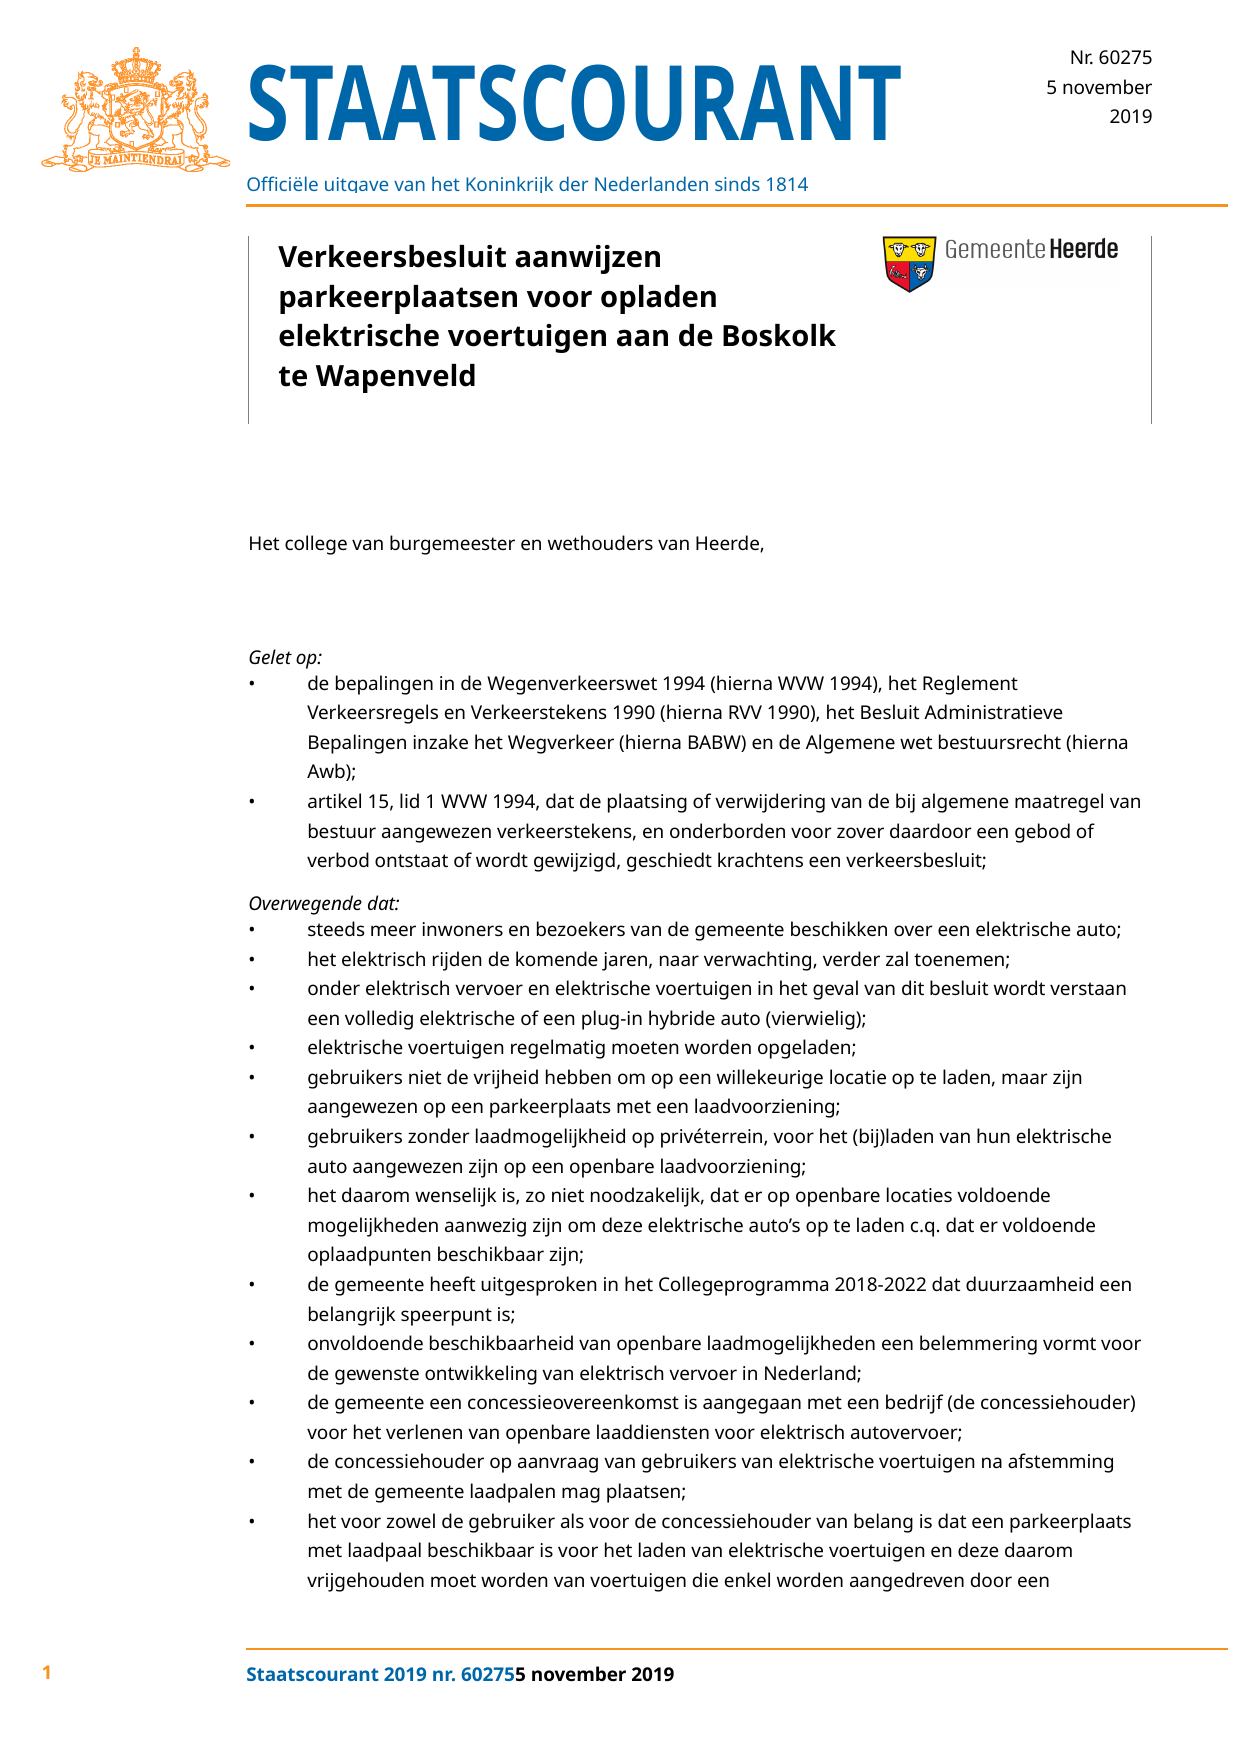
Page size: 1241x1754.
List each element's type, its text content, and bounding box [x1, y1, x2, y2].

list het daarom wenselijk is, zo niet noodzakelijk, dat er op openbare locaties voldoende mogelijkheden aanwezig zijn om deze elektrische auto’s op te laden c.q. dat er voldoende oplaadpunten beschikbaar zijn; [248, 1182, 1152, 1267]
text Overwegende dat: [248, 891, 1152, 916]
text Gelet op: [248, 644, 1152, 670]
list de concessiehouder op aanvraag van gebruikers van elektrische voertuigen na afstemming met de gemeente laadpalen mag plaatsen; [248, 1449, 1152, 1504]
list onvoldoende beschikbaarheid van openbare laadmogelijkheden een belemmering vormt voor de gewenste ontwikkeling van elektrisch vervoer in Nederland; [248, 1330, 1152, 1386]
list gebruikers zonder laadmogelijkheid op privéterrein, voor het (bij)laden van hun elektrische auto aangewezen zijn op een openbare laadvoorziening; [248, 1123, 1152, 1179]
table_header [1119, 236, 1151, 292]
picture [882, 236, 1119, 293]
list de bepalingen in de Wegenverkeerswet 1994 (hierna WVW 1994), het Reglement Verkeersregels en Verkeerstekens 1990 (hierna RVV 1990), het Besluit Administratieve Bepalingen inzake het Wegverkeer (hierna BABW) en de Algemene wet bestuursrecht (hierna Awb); [248, 670, 1152, 784]
picture [41, 47, 231, 172]
table_header [850, 236, 882, 292]
table_header [850, 293, 1151, 424]
list de gemeente een concessieovereenkomst is aangegaan met een bedrijf (de concessiehouder) voor het verlenen van openbare laaddiensten voor elektrisch autovervoer; [248, 1389, 1152, 1445]
list de gemeente heeft uitgesproken in het Collegeprogramma 2018-2022 dat duurzaamheid een belangrijk speerpunt is; [248, 1271, 1152, 1327]
list het elektrisch rijden de komende jaren, naar verwachting, verder zal toenemen; [248, 946, 1152, 972]
text Het college van burgemeester en wethouders van Heerde, [248, 530, 1152, 556]
list elektrische voertuigen regelmatig moeten worden opgeladen; [248, 1034, 1152, 1060]
list steeds meer inwoners en bezoekers van de gemeente beschikken over een elektrische auto; [248, 916, 1152, 942]
list onder elektrisch vervoer en elektrische voertuigen in het geval van dit besluit wordt verstaan een volledig elektrische of een plug-in hybride auto (vierwielig); [248, 975, 1152, 1031]
list artikel 15, lid 1 WVW 1994, dat de plaatsing of verwijdering van de bij algemene maatregel van bestuur aangewezen verkeerstekens, en onderborden voor zover daardoor een gebod of verbod ontstaat of wordt gewijzigd, geschiedt krachtens een verkeersbesluit; [248, 788, 1152, 873]
list het voor zowel de gebruiker als voor de concessiehouder van belang is dat een parkeerplaats met laadpaal beschikbaar is voor het laden van elektrische voertuigen en deze daarom vrijgehouden moet worden van voertuigen die enkel worden aangedreven door een [248, 1508, 1152, 1593]
table_header Verkeersbesluit aanwijzen parkeerplaatsen voor opladen elektrische voertuigen aan de Boskolk te Wapenveld [249, 236, 850, 424]
list gebruikers niet de vrijheid hebben om op een willekeurige locatie op te laden, maar zijn aangewezen op een parkeerplaats met een laadvoorziening; [248, 1064, 1152, 1119]
